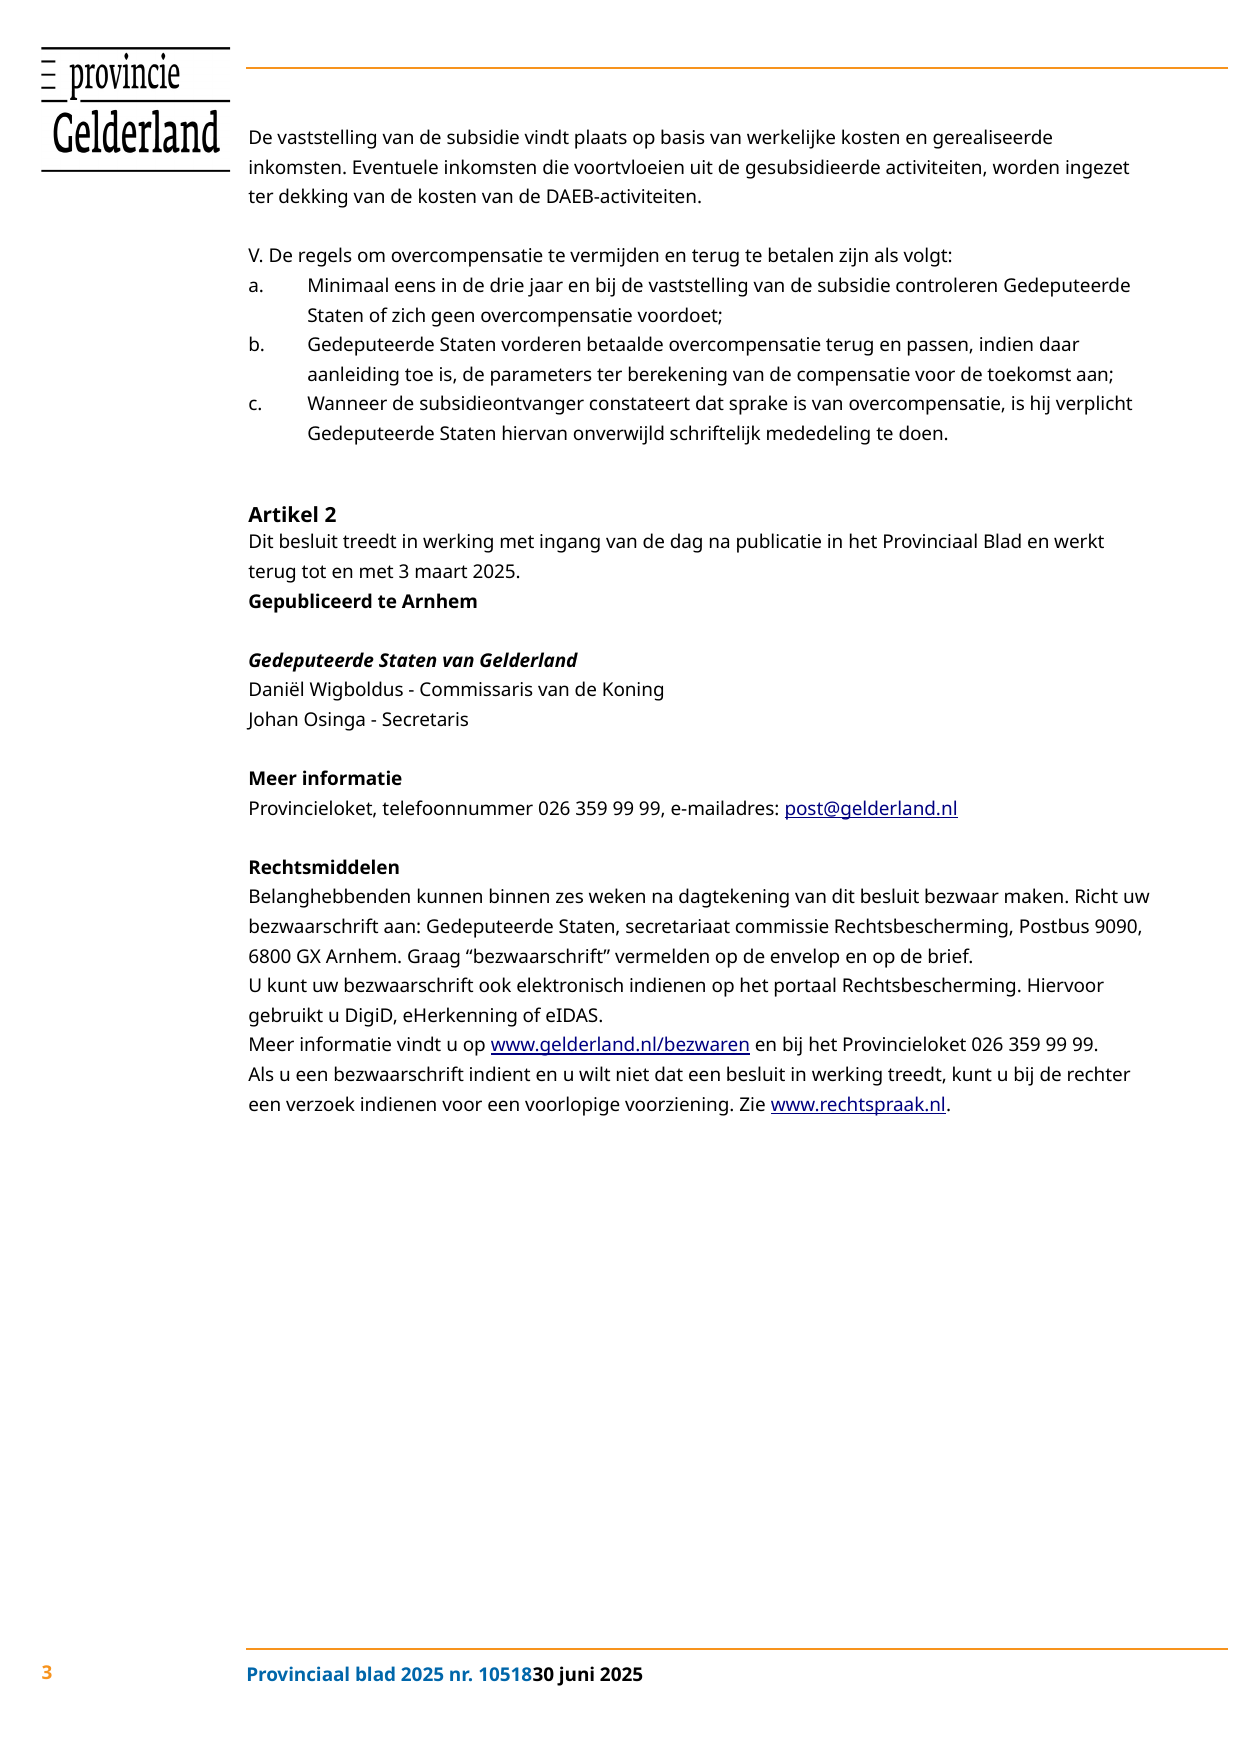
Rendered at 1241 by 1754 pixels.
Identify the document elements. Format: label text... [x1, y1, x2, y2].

text Rechtsmiddelen [248, 854, 1152, 880]
text Artikel 2 [248, 500, 1152, 529]
text U kunt uw bezwaarschrift ook elektronisch indienen op het portaal Rechtsbescherming. Hiervoor gebruikt u DigiD, eHerkenning of eIDAS. [248, 972, 1152, 1028]
text V. De regels om overcompensatie te vermijden en terug te betalen zijn als volgt: [248, 243, 1152, 268]
list Gedeputeerde Staten vorderen betaalde overcompensatie terug en passen, indien daar aanleiding toe is, de parameters ter berekening van de compensatie voor de toekomst aan; [248, 331, 1152, 387]
text Als u een bezwaarschrift indient en u wilt niet dat een besluit in werking treedt, kunt u bij de rechter een verzoek indienen voor een voorlopige voorziening. Zie www.rechtspraak.nl. [248, 1061, 1152, 1116]
text Dit besluit treedt in werking met ingang van de dag na publicatie in het Provinciaal Blad en werkt terug tot en met 3 maart 2025. [248, 529, 1152, 584]
text De vaststelling van de subsidie vindt plaats op basis van werkelijke kosten en gerealiseerde inkomsten. Eventuele inkomsten die voortvloeien uit de gesubsidieerde activiteiten, worden ingezet ter dekking van de kosten van de DAEB-activiteiten. [248, 124, 1152, 209]
text Daniël Wigboldus - Commissaris van de Koning [248, 677, 1152, 702]
text Meer informatie [248, 765, 1152, 791]
text Provincieloket, telefoonnummer 026 359 99 99, e-mailadres: post@gelderland.nl [248, 795, 1152, 821]
list Minimaal eens in de drie jaar en bij de vaststelling van de subsidie controleren Gedeputeerde Staten of zich geen overcompensatie voordoet; [248, 272, 1152, 328]
picture [41, 47, 231, 172]
text Johan Osinga - Secretaris [248, 706, 1152, 732]
list Wanneer de subsidieontvanger constateert dat sprake is van overcompensatie, is hij verplicht Gedeputeerde Staten hiervan onverwijld schriftelijk mededeling te doen. [248, 391, 1152, 446]
text Meer informatie vindt u op www.gelderland.nl/bezwaren en bij het Provincieloket 026 359 99 99. [248, 1032, 1152, 1057]
text Belanghebbenden kunnen binnen zes weken na dagtekening van dit besluit bezwaar maken. Richt uw bezwaarschrift aan: Gedeputeerde Staten, secretariaat commissie Rechtsbescherming, Postbus 9090, 6800 GX Arnhem. Graag “bezwaarschrift” vermelden op de envelop en op de brief. [248, 884, 1152, 968]
text Gepubliceerd te Arnhem [248, 588, 1152, 613]
text Gedeputeerde Staten van Gelderland [248, 647, 1152, 673]
